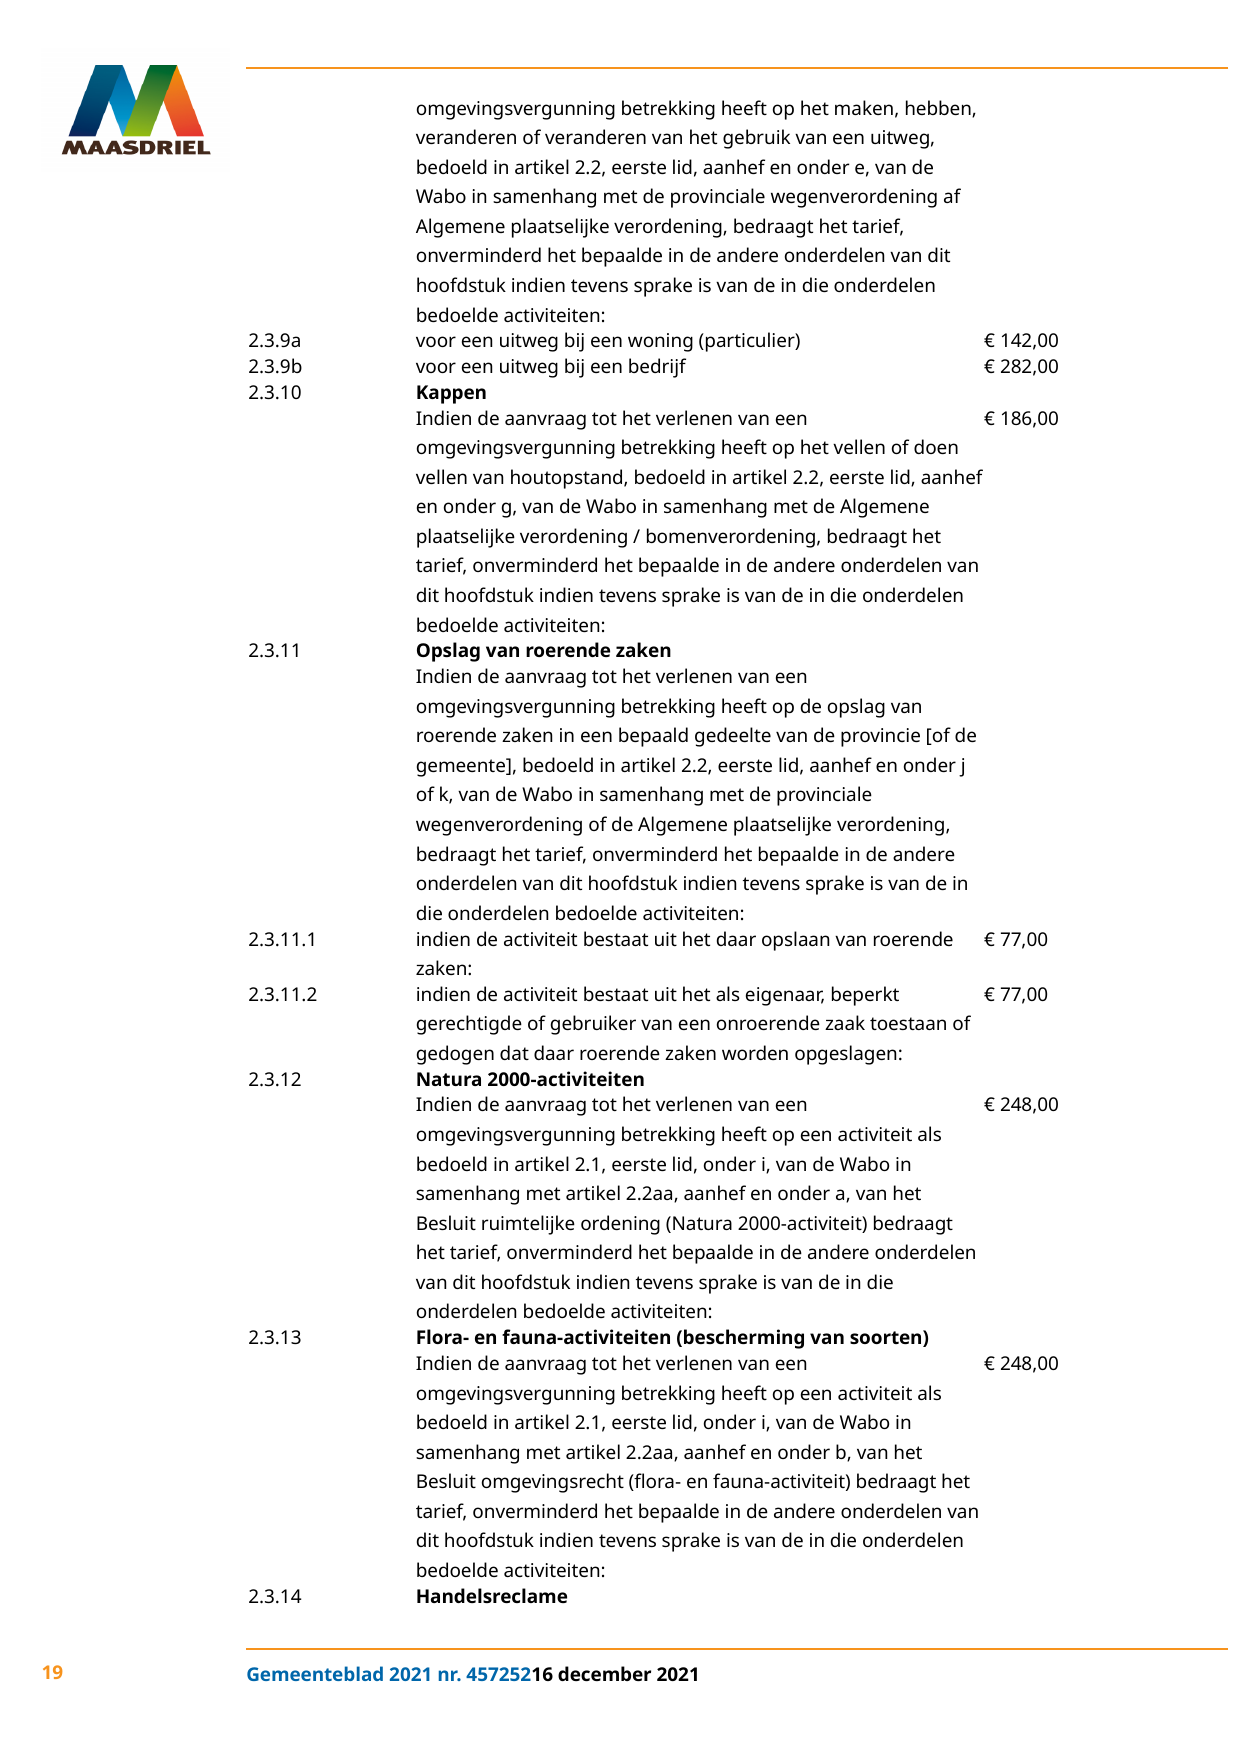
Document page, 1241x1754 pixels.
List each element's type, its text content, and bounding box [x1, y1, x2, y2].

table_cell [984, 1325, 1152, 1350]
table_cell 2.3.11.1 [248, 926, 416, 981]
table_cell indien de activiteit bestaat uit het als eigenaar, beperkt gerechtigde of gebruiker van een onroerende zaak toestaan of gedogen dat daar roerende zaken worden opgeslagen: [416, 981, 984, 1066]
picture [41, 47, 231, 172]
table_cell 2.3.13 [248, 1325, 416, 1350]
table_cell [248, 663, 416, 926]
table_cell [984, 379, 1152, 405]
table_cell € 77,00 [984, 926, 1152, 981]
table_cell [984, 638, 1152, 663]
table_cell Indien de aanvraag tot het verlenen van een omgevingsvergunning betrekking heeft op het vellen of doen vellen van houtopstand, bedoeld in artikel 2.2, eerste lid, aanhef en onder g, van de Wabo in samenhang met de Algemene plaatselijke verordening / bomenverordening, bedraagt het tarief, onverminderd het bepaalde in de andere onderdelen van dit hoofdstuk indien tevens sprake is van de in die onderdelen bedoelde activiteiten: [416, 405, 984, 638]
table_cell 2.3.9b [248, 353, 416, 379]
table_cell 2.3.10 [248, 379, 416, 405]
table_cell [984, 95, 1152, 328]
table_cell Kappen [416, 379, 984, 405]
table_cell € 142,00 [984, 328, 1152, 353]
table_cell voor een uitweg bij een woning (particulier) [416, 328, 984, 353]
table_cell [248, 1350, 416, 1583]
table_cell € 186,00 [984, 405, 1152, 638]
table_cell € 248,00 [984, 1092, 1152, 1324]
table_cell [984, 1066, 1152, 1092]
table_cell 2.3.11.2 [248, 981, 416, 1066]
table_cell Indien de aanvraag tot het verlenen van een omgevingsvergunning betrekking heeft op een activiteit als bedoeld in artikel 2.1, eerste lid, onder i, van de Wabo in samenhang met artikel 2.2aa, aanhef en onder a, van het Besluit ruimtelijke ordening (Natura 2000-activiteit) bedraagt het tarief, onverminderd het bepaalde in de andere onderdelen van dit hoofdstuk indien tevens sprake is van de in die onderdelen bedoelde activiteiten: [416, 1092, 984, 1324]
table_cell € 248,00 [984, 1350, 1152, 1583]
table_cell € 282,00 [984, 353, 1152, 379]
table_cell Indien de aanvraag tot het verlenen van een omgevingsvergunning betrekking heeft op een activiteit als bedoeld in artikel 2.1, eerste lid, onder i, van de Wabo in samenhang met artikel 2.2aa, aanhef en onder b, van het Besluit omgevingsrecht (flora- en fauna-activiteit) bedraagt het tarief, onverminderd het bepaalde in de andere onderdelen van dit hoofdstuk indien tevens sprake is van de in die onderdelen bedoelde activiteiten: [416, 1350, 984, 1583]
table_cell Flora- en fauna-activiteiten (bescherming van soorten) [416, 1325, 984, 1350]
table_cell omgevingsvergunning betrekking heeft op het maken, hebben, veranderen of veranderen van het gebruik van een uitweg, bedoeld in artikel 2.2, eerste lid, aanhef en onder e, van de Wabo in samenhang met de provinciale wegenverordening af Algemene plaatselijke verordening, bedraagt het tarief, onverminderd het bepaalde in de andere onderdelen van dit hoofdstuk indien tevens sprake is van de in die onderdelen bedoelde activiteiten: [416, 95, 984, 328]
table_cell 2.3.9a [248, 328, 416, 353]
table_cell indien de activiteit bestaat uit het daar opslaan van roerende zaken: [416, 926, 984, 981]
table_cell [248, 405, 416, 638]
table_cell Handelsreclame [416, 1583, 984, 1609]
table_cell 2.3.14 [248, 1583, 416, 1609]
table_cell [984, 663, 1152, 926]
table_cell [248, 1092, 416, 1324]
table_cell Indien de aanvraag tot het verlenen van een omgevingsvergunning betrekking heeft op de opslag van roerende zaken in een bepaald gedeelte van de provincie [of de gemeente], bedoeld in artikel 2.2, eerste lid, aanhef en onder j of k, van de Wabo in samenhang met de provinciale wegenverordening of de Algemene plaatselijke verordening, bedraagt het tarief, onverminderd het bepaalde in de andere onderdelen van dit hoofdstuk indien tevens sprake is van de in die onderdelen bedoelde activiteiten: [416, 663, 984, 926]
table_cell voor een uitweg bij een bedrijf [416, 353, 984, 379]
table_cell 2.3.11 [248, 638, 416, 663]
table_cell Opslag van roerende zaken [416, 638, 984, 663]
table_cell [984, 1583, 1152, 1609]
table_cell Natura 2000-activiteiten [416, 1066, 984, 1092]
table_cell 2.3.12 [248, 1066, 416, 1092]
table_cell € 77,00 [984, 981, 1152, 1066]
table_cell [248, 95, 416, 328]
